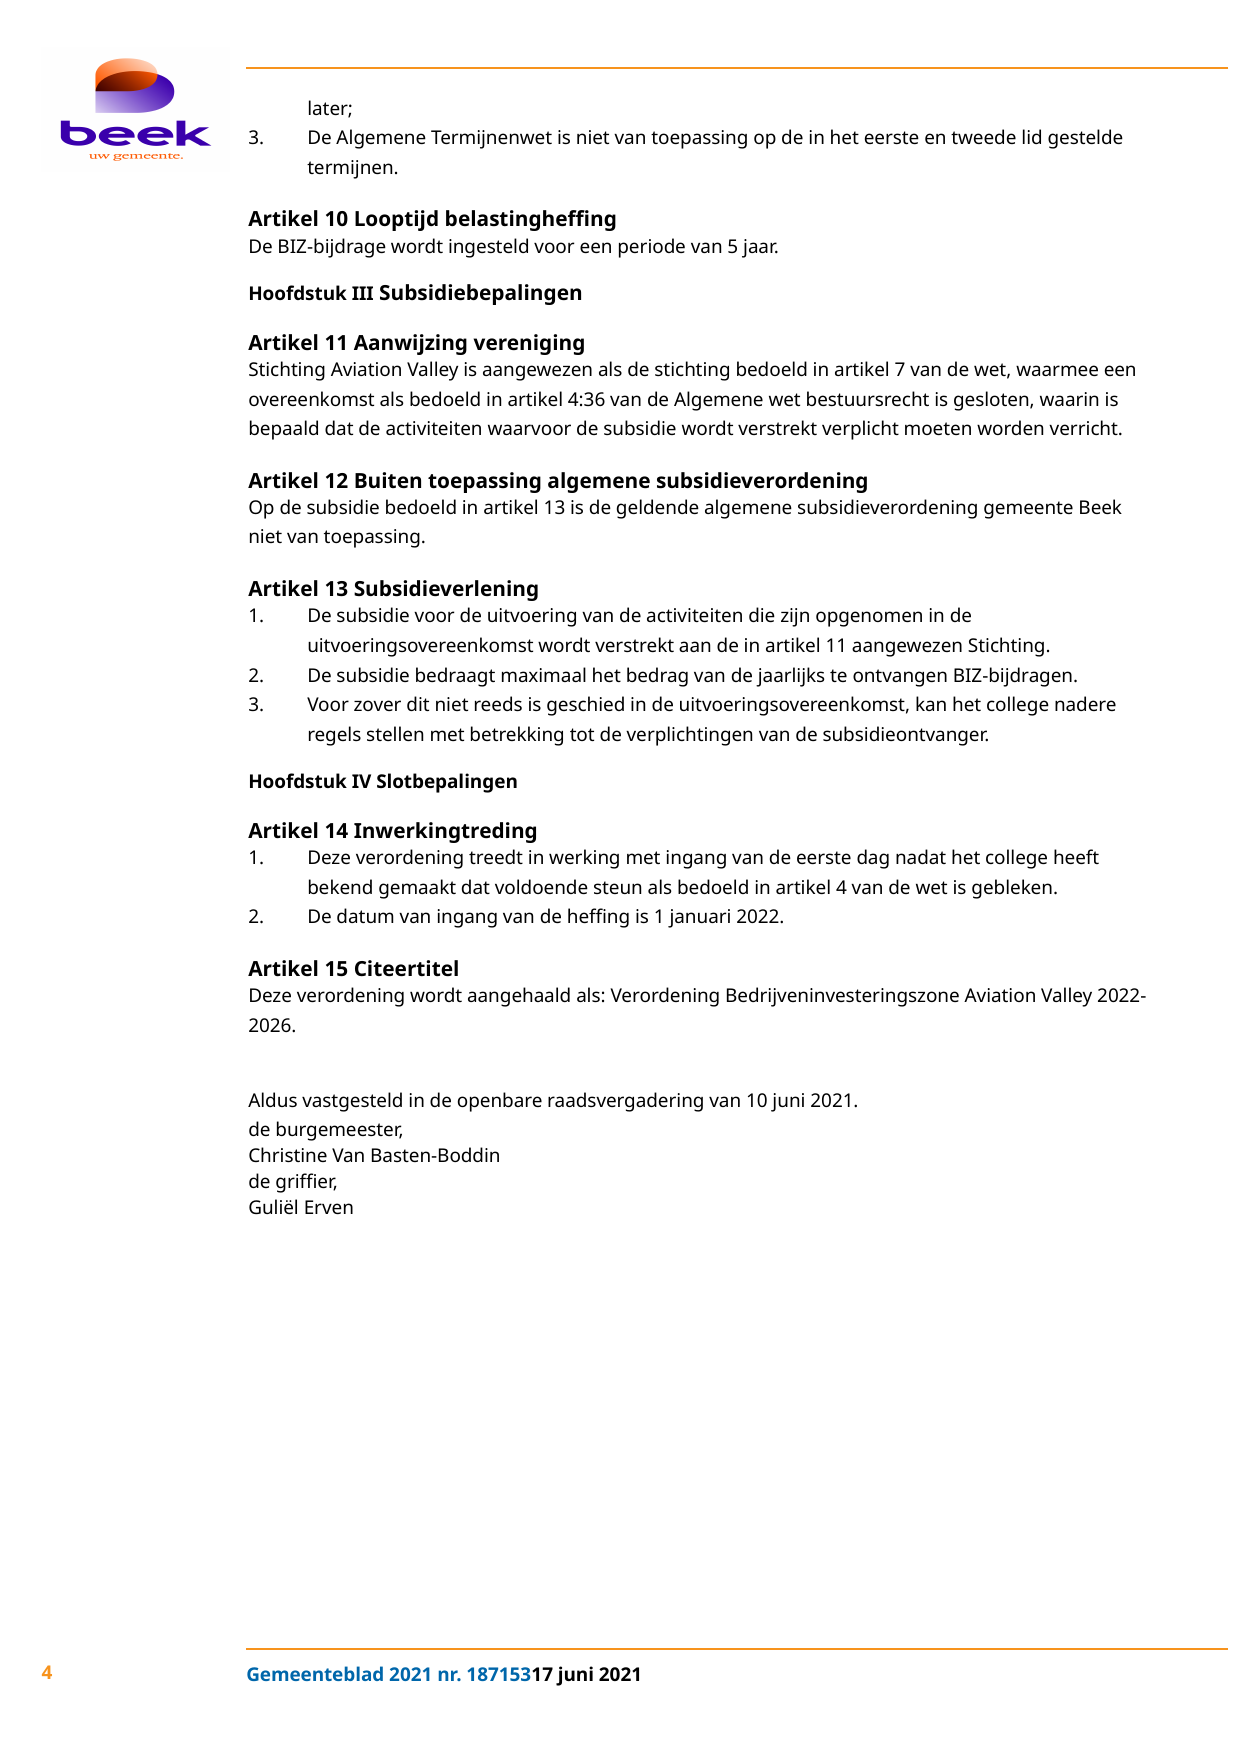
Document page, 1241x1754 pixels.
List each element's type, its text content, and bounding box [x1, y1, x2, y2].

text Christine Van Basten-Boddin [248, 1142, 1152, 1168]
text Artikel 13 Subsidieverlening [248, 574, 1152, 603]
text Guliël Erven [248, 1194, 1152, 1219]
text Hoofdstuk III Subsidiebepalingen [248, 278, 1152, 307]
list De Algemene Termijnenwet is niet van toepassing op de in het eerste en tweede lid gestelde termijnen. [248, 124, 1152, 180]
list later; [248, 95, 1152, 121]
text Artikel 12 Buiten toepassing algemene subsidieverordening [248, 466, 1152, 494]
text de burgemeester, [248, 1117, 1152, 1142]
text Deze verordening wordt aangehaald als: Verordening Bedrijveninvesteringszone Aviation Valley 2022-2026. [248, 982, 1152, 1038]
picture [41, 47, 231, 172]
text Artikel 10 Looptijd belastingheffing [248, 204, 1152, 233]
list Voor zover dit niet reeds is geschied in de uitvoeringsovereenkomst, kan het college nadere regels stellen met betrekking tot de verplichtingen van de subsidieontvanger. [248, 691, 1152, 747]
text Aldus vastgesteld in de openbare raadsvergadering van 10 juni 2021. [248, 1087, 1152, 1113]
list Deze verordening treedt in werking met ingang van de eerste dag nadat het college heeft bekend gemaakt dat voldoende steun als bedoeld in artikel 4 van de wet is gebleken. [248, 844, 1152, 899]
text Hoofdstuk IV Slotbepalingen [248, 767, 1152, 795]
text De BIZ-bijdrage wordt ingesteld voor een periode van 5 jaar. [248, 233, 1152, 258]
text Artikel 14 Inwerkingtreding [248, 816, 1152, 844]
text Op de subsidie bedoeld in artikel 13 is de geldende algemene subsidieverordening gemeente Beek niet van toepassing. [248, 494, 1152, 549]
list De subsidie voor de uitvoering van de activiteiten die zijn opgenomen in de uitvoeringsovereenkomst wordt verstrekt aan de in artikel 11 aangewezen Stichting. [248, 603, 1152, 658]
text Artikel 11 Aanwijzing vereniging [248, 328, 1152, 356]
text Stichting Aviation Valley is aangewezen als de stichting bedoeld in artikel 7 van de wet, waarmee een overeenkomst als bedoeld in artikel 4:36 van de Algemene wet bestuursrecht is gesloten, waarin is bepaald dat de activiteiten waarvoor de subsidie wordt verstrekt verplicht moeten worden verricht. [248, 356, 1152, 441]
text Artikel 15 Citeertitel [248, 954, 1152, 982]
list De datum van ingang van de heffing is 1 januari 2022. [248, 903, 1152, 929]
list De subsidie bedraagt maximaal het bedrag van de jaarlijks te ontvangen BIZ-bijdragen. [248, 662, 1152, 687]
text de griffier, [248, 1168, 1152, 1194]
